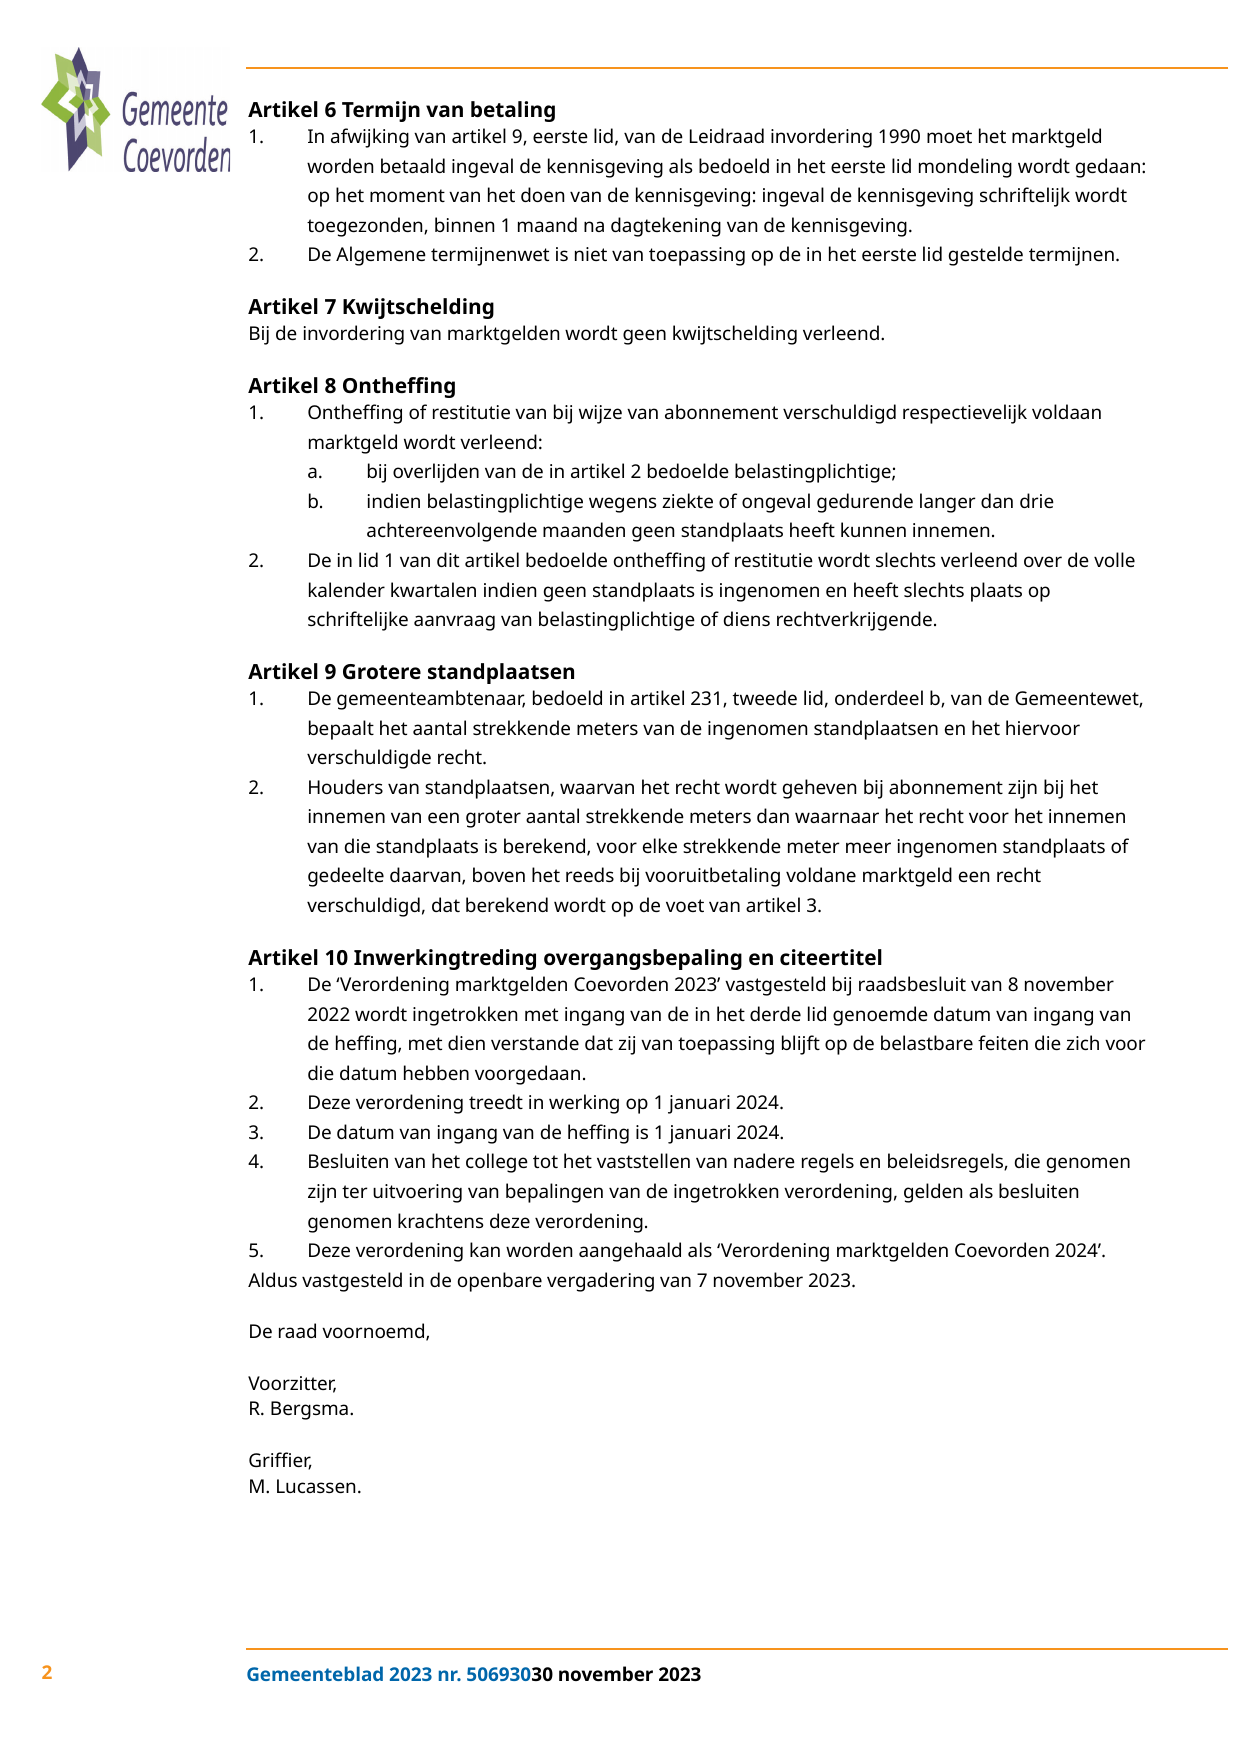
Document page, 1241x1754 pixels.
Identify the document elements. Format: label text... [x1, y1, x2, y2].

list Besluiten van het college tot het vaststellen van nadere regels en beleidsregels, die genomen zijn ter uitvoering van bepalingen van de ingetrokken verordening, gelden als besluiten genomen krachtens deze verordening. [248, 1149, 1152, 1233]
list De datum van ingang van de heffing is 1 januari 2024. [248, 1119, 1152, 1145]
text Aldus vastgesteld in de openbare vergadering van 7 november 2023. [248, 1267, 1152, 1293]
list Ontheffing of restitutie van bij wijze van abonnement verschuldigd respectievelijk voldaan marktgeld wordt verleend: [248, 399, 1152, 454]
list De in lid 1 van dit artikel bedoelde ontheffing of restitutie wordt slechts verleend over de volle kalender kwartalen indien geen standplaats is ingenomen en heeft slechts plaats op schriftelijke aanvraag van belastingplichtige of diens rechtverkrijgende. [248, 547, 1152, 632]
text Voorzitter, [248, 1370, 1152, 1396]
text R. Bergsma. [248, 1396, 1152, 1421]
text Bij de invordering van marktgelden wordt geen kwijtschelding verleend. [248, 320, 1152, 346]
text Artikel 9 Grotere standplaatsen [248, 657, 1152, 685]
text Artikel 10 Inwerkingtreding overgangsbepaling en citeertitel [248, 943, 1152, 971]
list De ‘Verordening marktgelden Coevorden 2023’ vastgesteld bij raadsbesluit van 8 november 2022 wordt ingetrokken met ingang van de in het derde lid genoemde datum van ingang van de heffing, met dien verstande dat zij van toepassing blijft op de belastbare feiten die zich voor die datum hebben voorgedaan. [248, 971, 1152, 1086]
list Houders van standplaatsen, waarvan het recht wordt geheven bij abonnement zijn bij het innemen van een groter aantal strekkende meters dan waarnaar het recht voor het innemen van die standplaats is berekend, voor elke strekkende meter meer ingenomen standplaats of gedeelte daarvan, boven het reeds bij vooruitbetaling voldane marktgeld een recht verschuldigd, dat berekend wordt op de voet van artikel 3. [248, 774, 1152, 918]
text Artikel 8 Ontheffing [248, 371, 1152, 399]
text M. Lucassen. [248, 1473, 1152, 1498]
list bij overlijden van de in artikel 2 bedoelde belastingplichtige; [307, 458, 1152, 484]
text Artikel 7 Kwijtschelding [248, 292, 1152, 320]
text De raad voornoemd, [248, 1318, 1152, 1344]
list In afwijking van artikel 9, eerste lid, van de Leidraad invordering 1990 moet het marktgeld worden betaald ingeval de kennisgeving als bedoeld in het eerste lid mondeling wordt gedaan: op het moment van het doen van de kennisgeving: ingeval de kennisgeving schriftelijk wordt toegezonden, binnen 1 maand na dagtekening van de kennisgeving. [248, 123, 1152, 238]
list De gemeenteambtenaar, bedoeld in artikel 231, tweede lid, onderdeel b, van de Gemeentewet, bepaalt het aantal strekkende meters van de ingenomen standplaatsen en het hiervoor verschuldigde recht. [248, 685, 1152, 770]
list Deze verordening treedt in werking op 1 januari 2024. [248, 1089, 1152, 1115]
list De Algemene termijnenwet is niet van toepassing op de in het eerste lid gestelde termijnen. [248, 242, 1152, 267]
list indien belastingplichtige wegens ziekte of ongeval gedurende langer dan drie achtereenvolgende maanden geen standplaats heeft kunnen innemen. [307, 488, 1152, 543]
list Deze verordening kan worden aangehaald als ‘Verordening marktgelden Coevorden 2024’. [248, 1237, 1152, 1263]
text Griffier, [248, 1447, 1152, 1473]
picture [41, 47, 231, 172]
text Artikel 6 Termijn van betaling [248, 95, 1152, 123]
